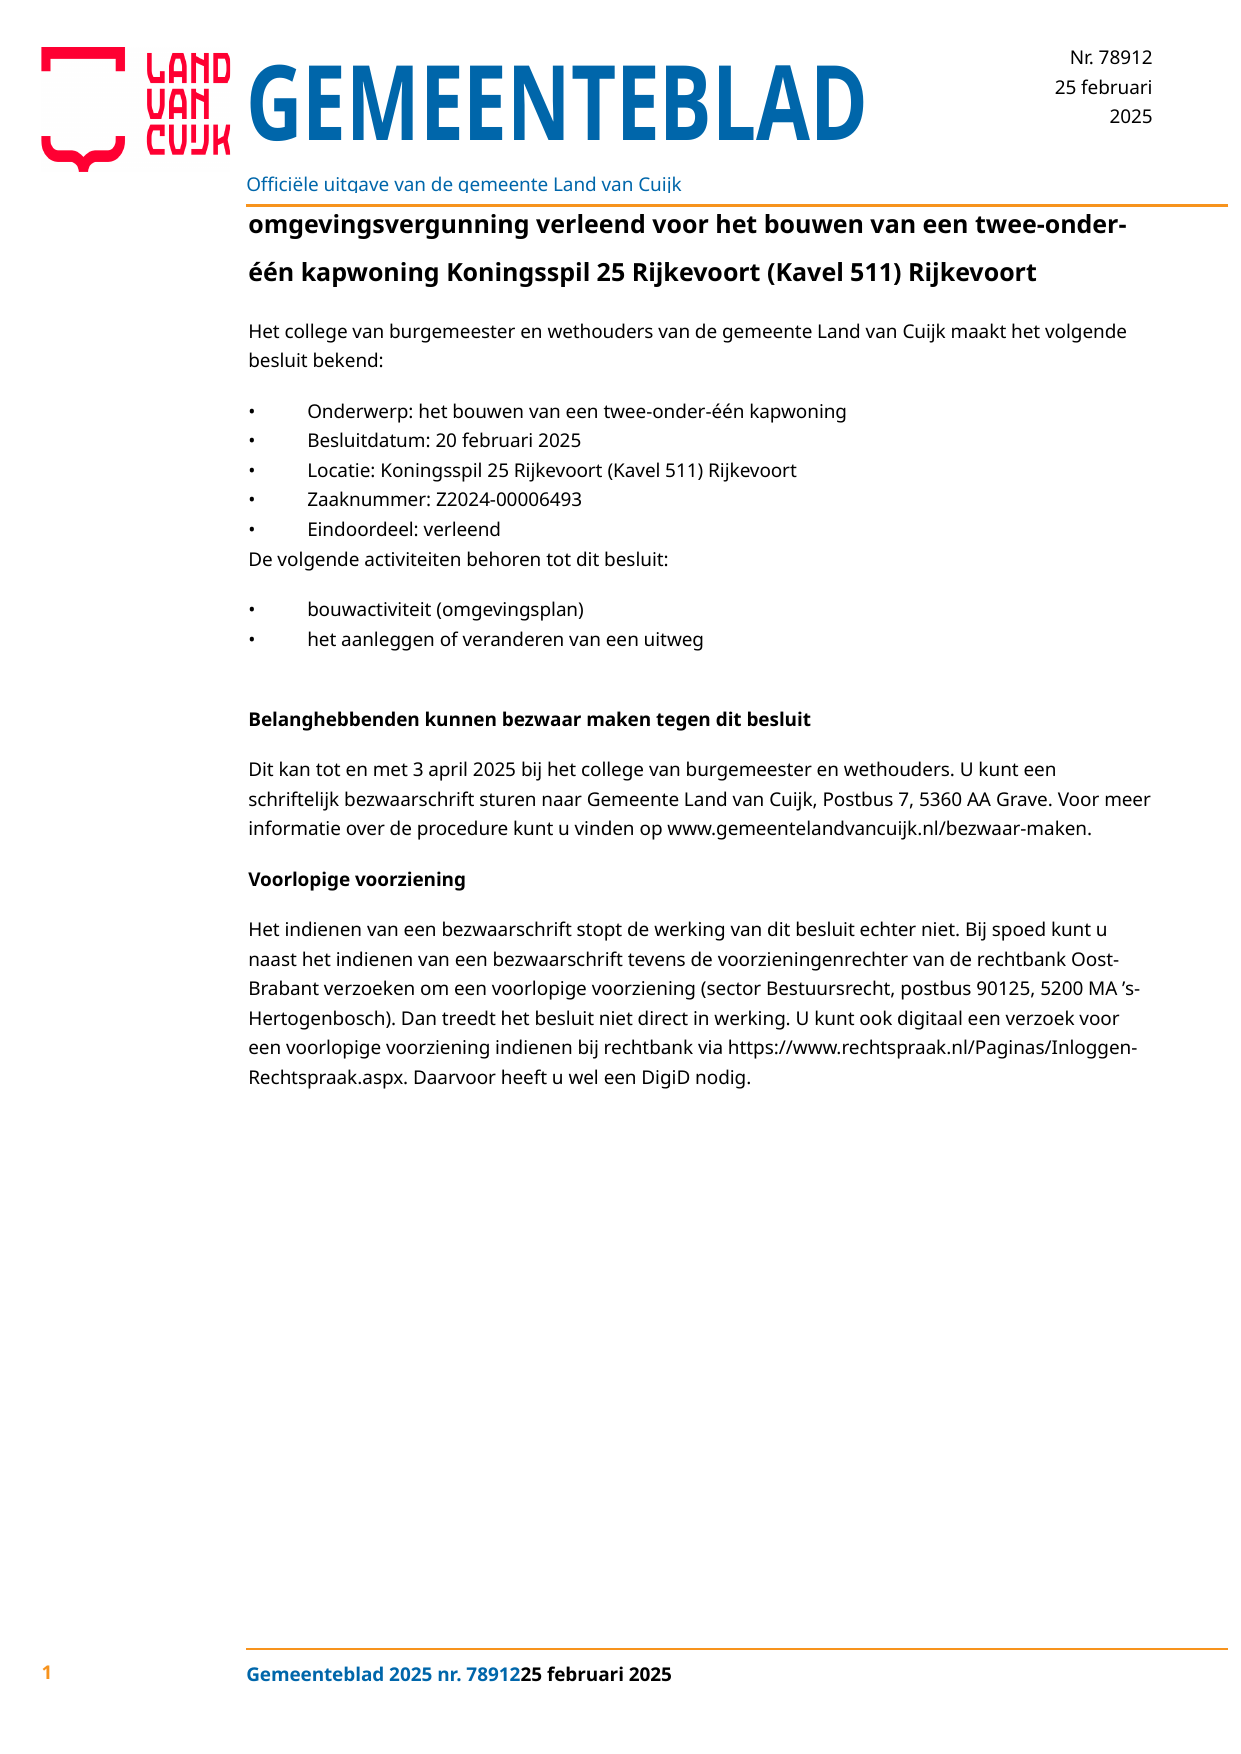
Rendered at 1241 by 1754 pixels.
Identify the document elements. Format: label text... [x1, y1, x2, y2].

list Locatie: Koningsspil 25 Rijkevoort (Kavel 511) Rijkevoort [248, 457, 1152, 483]
list Zaaknummer: Z2024-00006493 [248, 487, 1152, 512]
text De volgende activiteiten behoren tot dit besluit: [248, 546, 1152, 572]
list het aanleggen of veranderen van een uitweg [248, 626, 1152, 652]
text omgevingsvergunning verleend voor het bouwen van een twee-onder-één kapwoning Koningsspil 25 Rijkevoort (Kavel 511) Rijkevoort [248, 207, 1152, 288]
picture [41, 47, 231, 172]
text Voorlopige voorziening [248, 866, 1152, 892]
list Eindoordeel: verleend [248, 516, 1152, 542]
text Dit kan tot en met 3 april 2025 bij het college van burgemeester en wethouders. U kunt een schriftelijk bezwaarschrift sturen naar Gemeente Land van Cuijk, Postbus 7, 5360 AA Grave. Voor meer informatie over de procedure kunt u vinden op www.gemeentelandvancuijk.nl/bezwaar-maken. [248, 756, 1152, 841]
text Het college van burgemeester en wethouders van de gemeente Land van Cuijk maakt het volgende besluit bekend: [248, 318, 1152, 373]
list Besluitdatum: 20 februari 2025 [248, 427, 1152, 453]
list Onderwerp: het bouwen van een twee-onder-één kapwoning [248, 398, 1152, 424]
text Belanghebbenden kunnen bezwaar maken tegen dit besluit [248, 706, 1152, 732]
text Het indienen van een bezwaarschrift stopt de werking van dit besluit echter niet. Bij spoed kunt u naast het indienen van een bezwaarschrift tevens de voorzieningenrechter van de rechtbank Oost-Brabant verzoeken om een voorlopige voorziening (sector Bestuursrecht, postbus 90125, 5200 MA ’s-Hertogenbosch). Dan treedt het besluit niet direct in werking. U kunt ook digitaal een verzoek voor een voorlopige voorziening indienen bij rechtbank via https://www.rechtspraak.nl/Paginas/Inloggen-Rechtspraak.aspx. Daarvoor heeft u wel een DigiD nodig. [248, 916, 1152, 1090]
list bouwactiviteit (omgevingsplan) [248, 596, 1152, 622]
